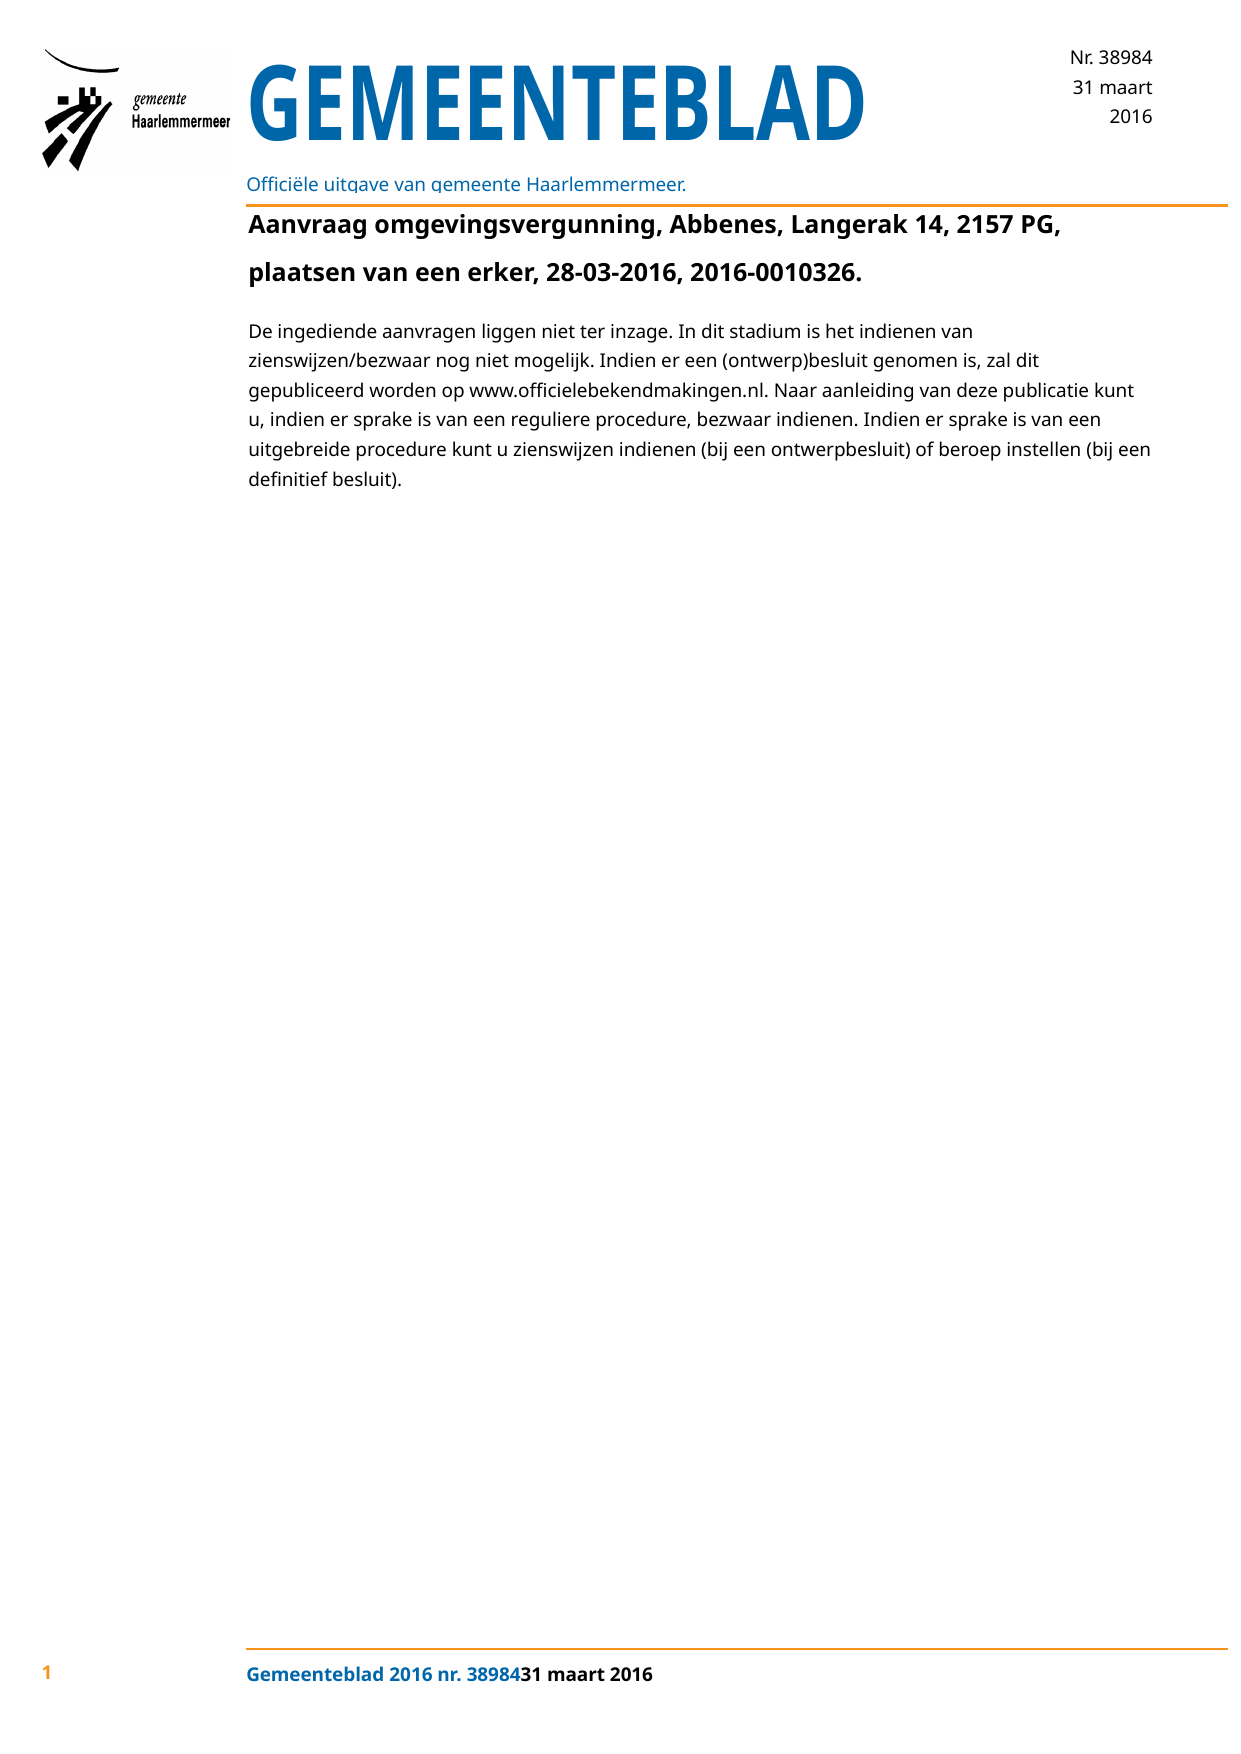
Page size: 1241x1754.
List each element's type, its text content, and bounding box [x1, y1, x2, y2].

text De ingediende aanvragen liggen niet ter inzage. In dit stadium is het indienen van zienswijzen/bezwaar nog niet mogelijk. Indien er een (ontwerp)besluit genomen is, zal dit gepubliceerd worden op www.officielebekendmakingen.nl. Naar aanleiding van deze publicatie kunt u, indien er sprake is van een reguliere procedure, bezwaar indienen. Indien er sprake is van een uitgebreide procedure kunt u zienswijzen indienen (bij een ontwerpbesluit) of beroep instellen (bij een definitief besluit). [248, 318, 1152, 492]
text Aanvraag omgevingsvergunning, Abbenes, Langerak 14, 2157 PG, plaatsen van een erker, 28-03-2016, 2016-0010326. [248, 207, 1152, 288]
picture [41, 47, 231, 172]
